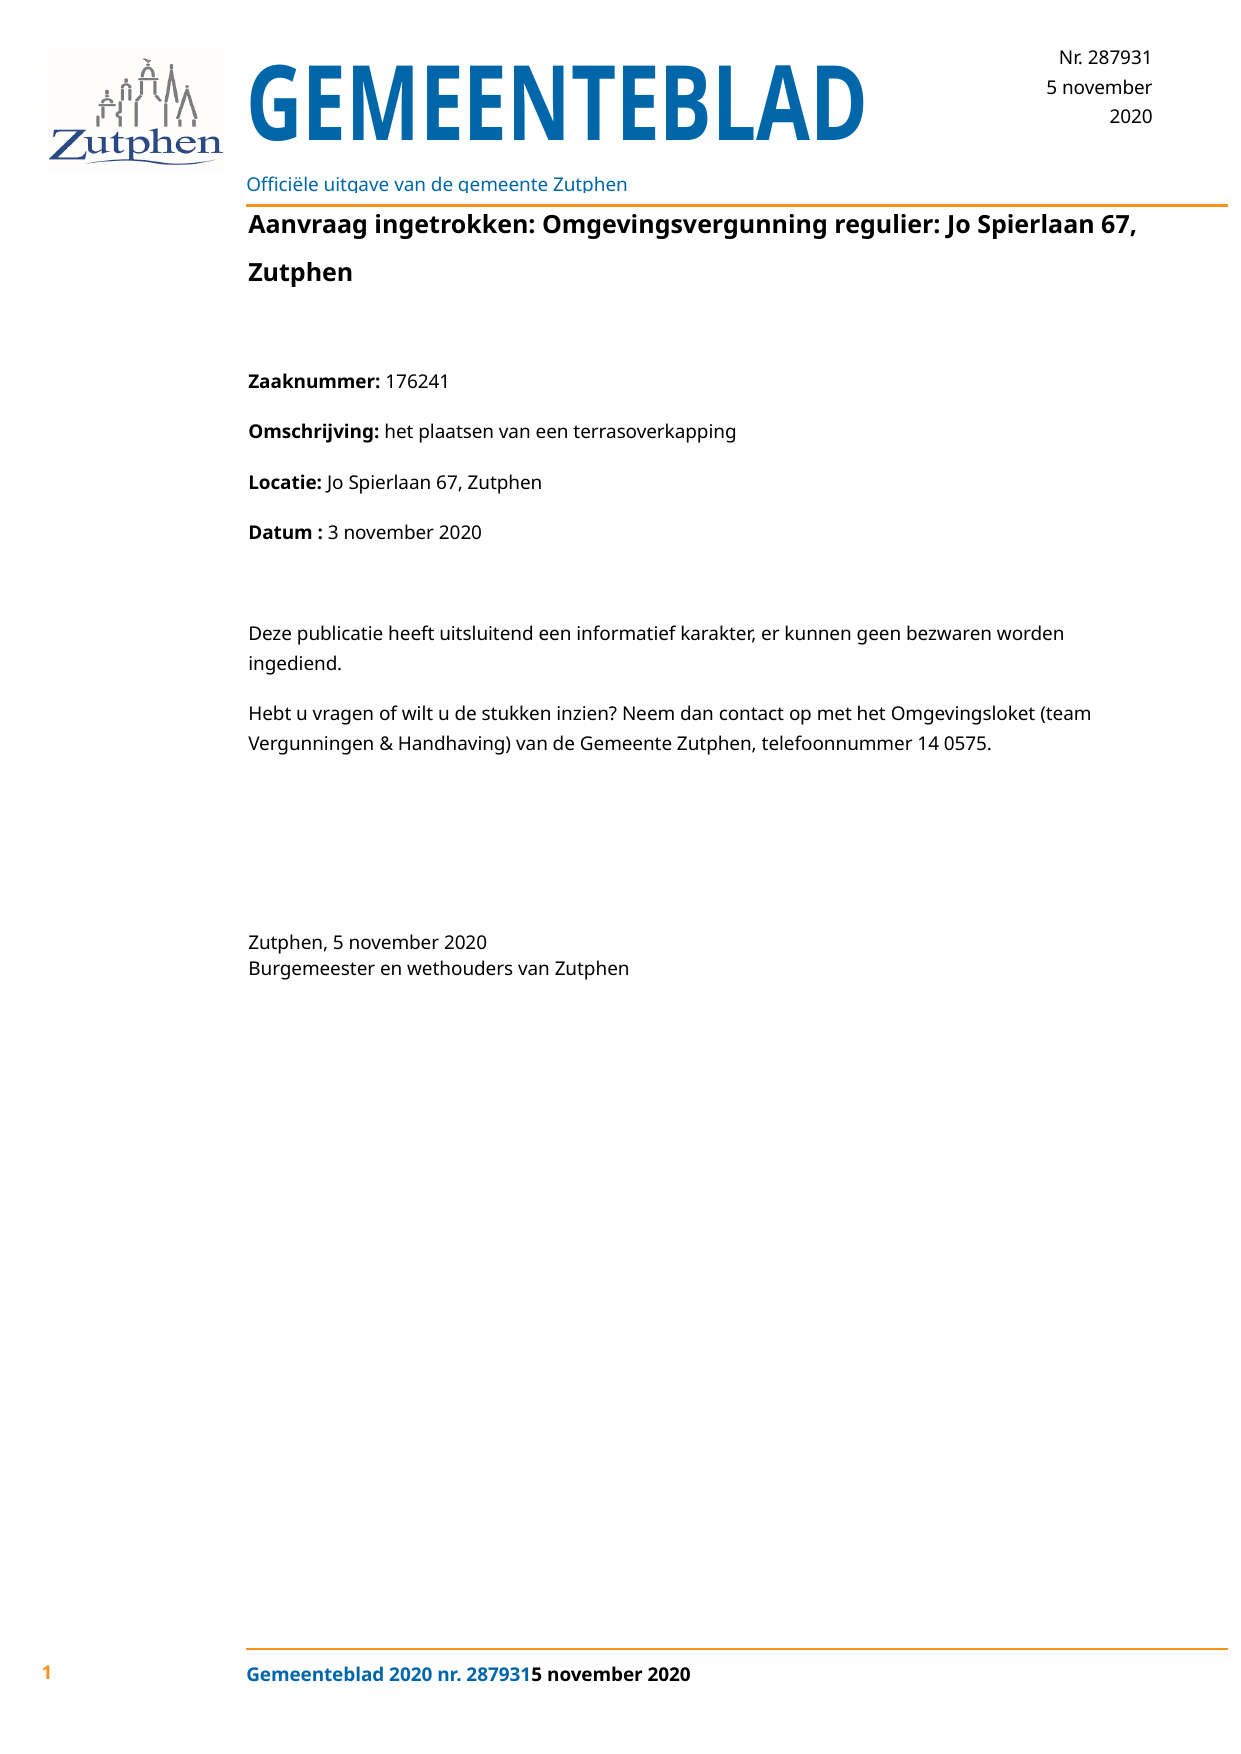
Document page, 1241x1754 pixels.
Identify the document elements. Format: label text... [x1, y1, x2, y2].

text Omschrijving: het plaatsen van een terrasoverkapping [248, 419, 1152, 444]
picture [41, 47, 231, 172]
text Datum : 3 november 2020 [248, 519, 1152, 545]
text Hebt u vragen of wilt u de stukken inzien? Neem dan contact op met het Omgevingsloket (team Vergunningen & Handhaving) van de Gemeente Zutphen, telefoonnummer 14 0575. [248, 700, 1152, 756]
text Deze publicatie heeft uitsluitend een informatief karakter, er kunnen geen bezwaren worden ingediend. [248, 620, 1152, 676]
text Zaaknummer: 176241 [248, 368, 1152, 394]
text Zutphen, 5 november 2020 [248, 929, 1152, 955]
text Burgemeester en wethouders van Zutphen [248, 955, 1152, 981]
text Aanvraag ingetrokken: Omgevingsvergunning regulier: Jo Spierlaan 67, Zutphen [248, 207, 1152, 288]
text Locatie: Jo Spierlaan 67, Zutphen [248, 469, 1152, 495]
